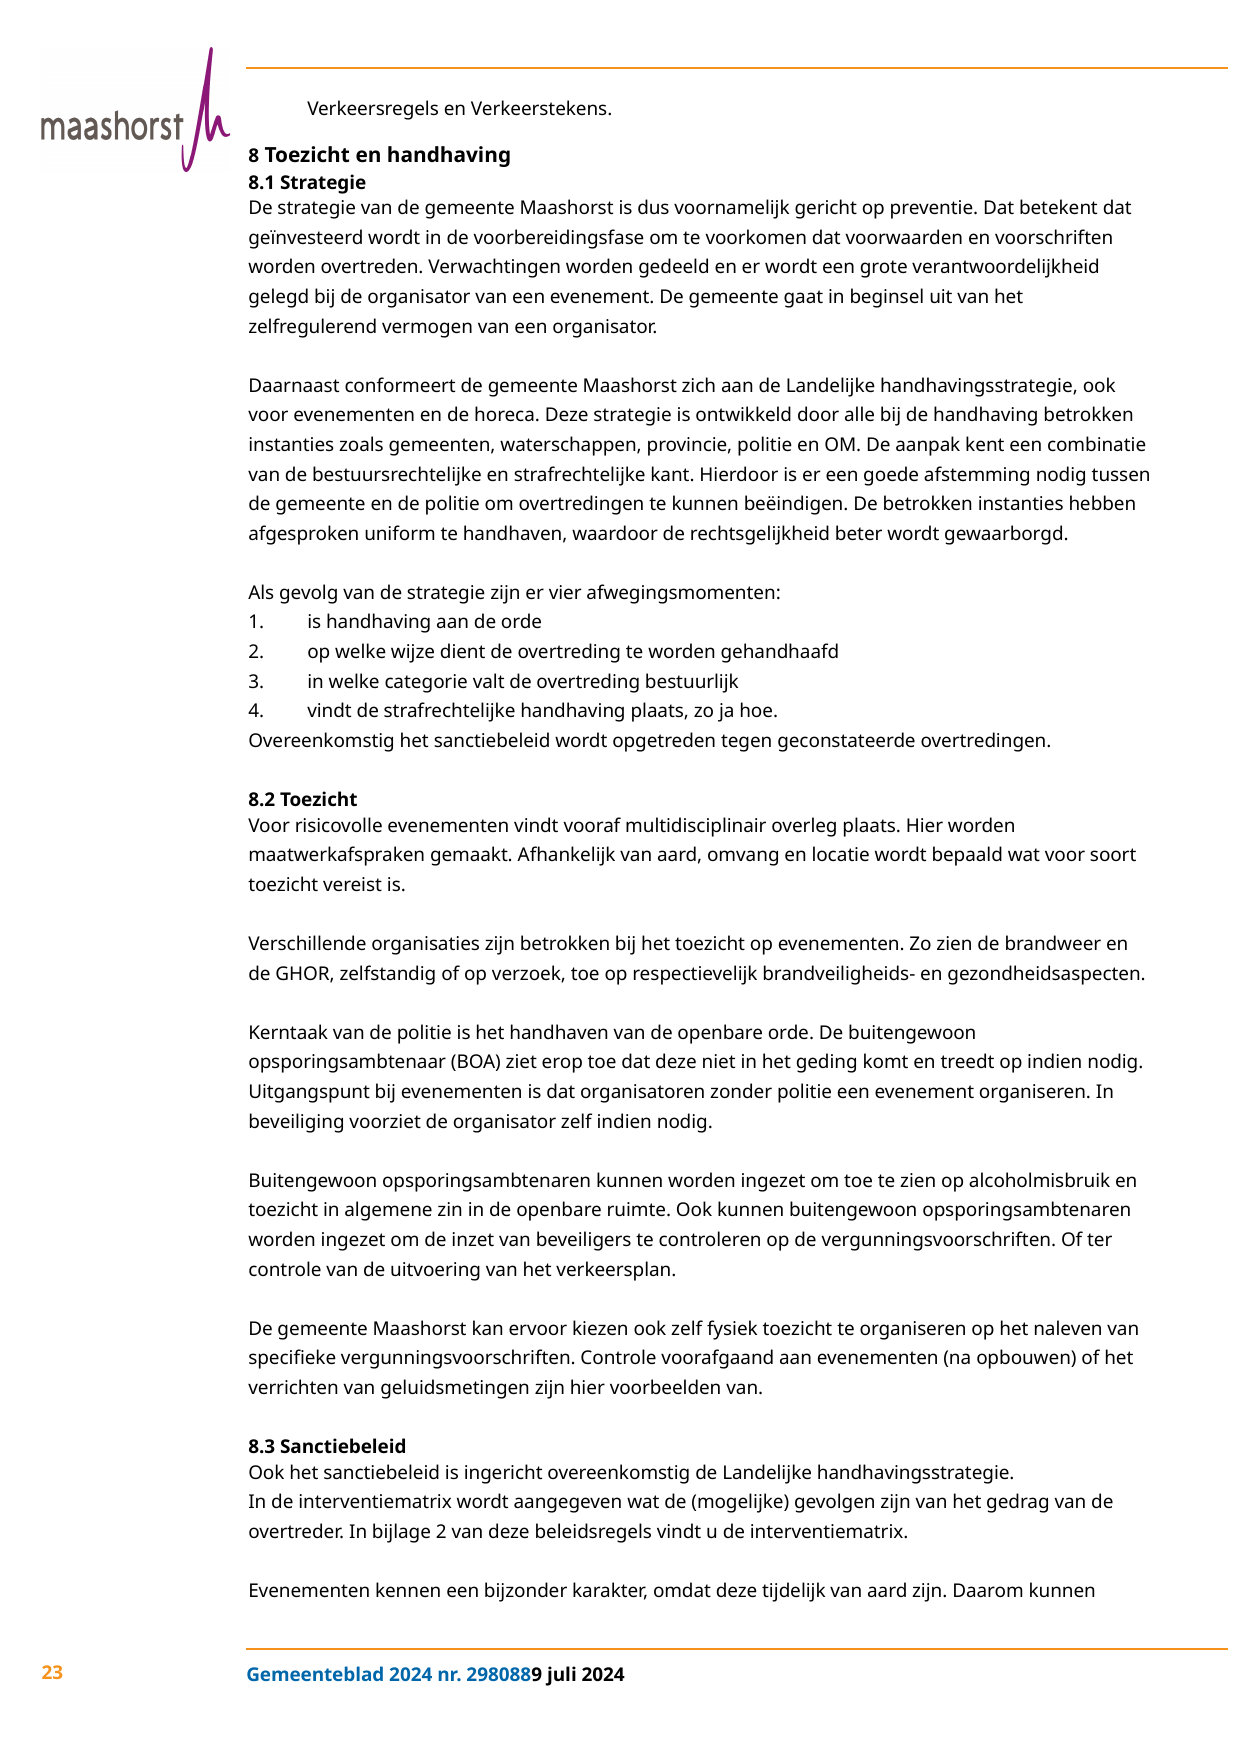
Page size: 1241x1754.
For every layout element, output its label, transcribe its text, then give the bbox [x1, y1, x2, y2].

text Voor risicovolle evenementen vindt vooraf multidisciplinair overleg plaats. Hier worden maatwerkafspraken gemaakt. Afhankelijk van aard, omvang en locatie wordt bepaald wat voor soort toezicht vereist is. [248, 812, 1152, 897]
list op welke wijze dient de overtreding te worden gehandhaafd [248, 638, 1152, 664]
text 8.1 Strategie [248, 169, 1152, 194]
list is handhaving aan de orde [248, 609, 1152, 634]
text Overeenkomstig het sanctiebeleid wordt opgetreden tegen geconstateerde overtredingen. [248, 727, 1152, 753]
list Verkeersregels en Verkeerstekens. [248, 95, 1152, 121]
text Evenementen kennen een bijzonder karakter, omdat deze tijdelijk van aard zijn. Daarom kunnen [248, 1577, 1152, 1603]
text De gemeente Maashorst kan ervoor kiezen ook zelf fysiek toezicht te organiseren op het naleven van specifieke vergunningsvoorschriften. Controle voorafgaand aan evenementen (na opbouwen) of het verrichten van geluidsmetingen zijn hier voorbeelden van. [248, 1315, 1152, 1400]
picture [41, 47, 231, 172]
text Ook het sanctiebeleid is ingericht overeenkomstig de Landelijke handhavingsstrategie. [248, 1459, 1152, 1485]
text Als gevolg van de strategie zijn er vier afwegingsmomenten: [248, 579, 1152, 605]
text In de interventiematrix wordt aangegeven wat de (mogelijke) gevolgen zijn van het gedrag van de overtreder. In bijlage 2 van deze beleidsregels vindt u de interventiematrix. [248, 1488, 1152, 1544]
list vindt de strafrechtelijke handhaving plaats, zo ja hoe. [248, 697, 1152, 723]
text Daarnaast conformeert de gemeente Maashorst zich aan de Landelijke handhavingsstrategie, ook voor evenementen en de horeca. Deze strategie is ontwikkeld door alle bij de handhaving betrokken instanties zoals gemeenten, waterschappen, provincie, politie en OM. De aanpak kent een combinatie van de bestuursrechtelijke en strafrechtelijke kant. Hierdoor is er een goede afstemming nodig tussen de gemeente en de politie om overtredingen te kunnen beëindigen. De betrokken instanties hebben afgesproken uniform te handhaven, waardoor de rechtsgelijkheid beter wordt gewaarborgd. [248, 372, 1152, 546]
text 8.2 Toezicht [248, 786, 1152, 812]
text Buitengewoon opsporingsambtenaren kunnen worden ingezet om toe te zien op alcoholmisbruik en toezicht in algemene zin in de openbare ruimte. Ook kunnen buitengewoon opsporingsambtenaren worden ingezet om de inzet van beveiligers te controleren op de vergunningsvoorschriften. Of ter controle van de uitvoering van het verkeersplan. [248, 1167, 1152, 1281]
list in welke categorie valt de overtreding bestuurlijk [248, 668, 1152, 694]
text De strategie van de gemeente Maashorst is dus voornamelijk gericht op preventie. Dat betekent dat geïnvesteerd wordt in de voorbereidingsfase om te voorkomen dat voorwaarden en voorschriften worden overtreden. Verwachtingen worden gedeeld en er wordt een grote verantwoordelijkheid gelegd bij de organisator van een evenement. De gemeente gaat in beginsel uit van het zelfregulerend vermogen van een organisator. [248, 194, 1152, 339]
text 8.3 Sanctiebeleid [248, 1433, 1152, 1459]
text Verschillende organisaties zijn betrokken bij het toezicht op evenementen. Zo zien de brandweer en de GHOR, zelfstandig of op verzoek, toe op respectievelijk brandveiligheids- en gezondheidsaspecten. [248, 930, 1152, 986]
text Kerntaak van de politie is het handhaven van de openbare orde. De buitengewoon opsporingsambtenaar (BOA) ziet erop toe dat deze niet in het geding komt en treedt op indien nodig. Uitgangspunt bij evenementen is dat organisatoren zonder politie een evenement organiseren. In beveiliging voorziet de organisator zelf indien nodig. [248, 1019, 1152, 1133]
text 8 Toezicht en handhaving [248, 140, 1152, 169]
